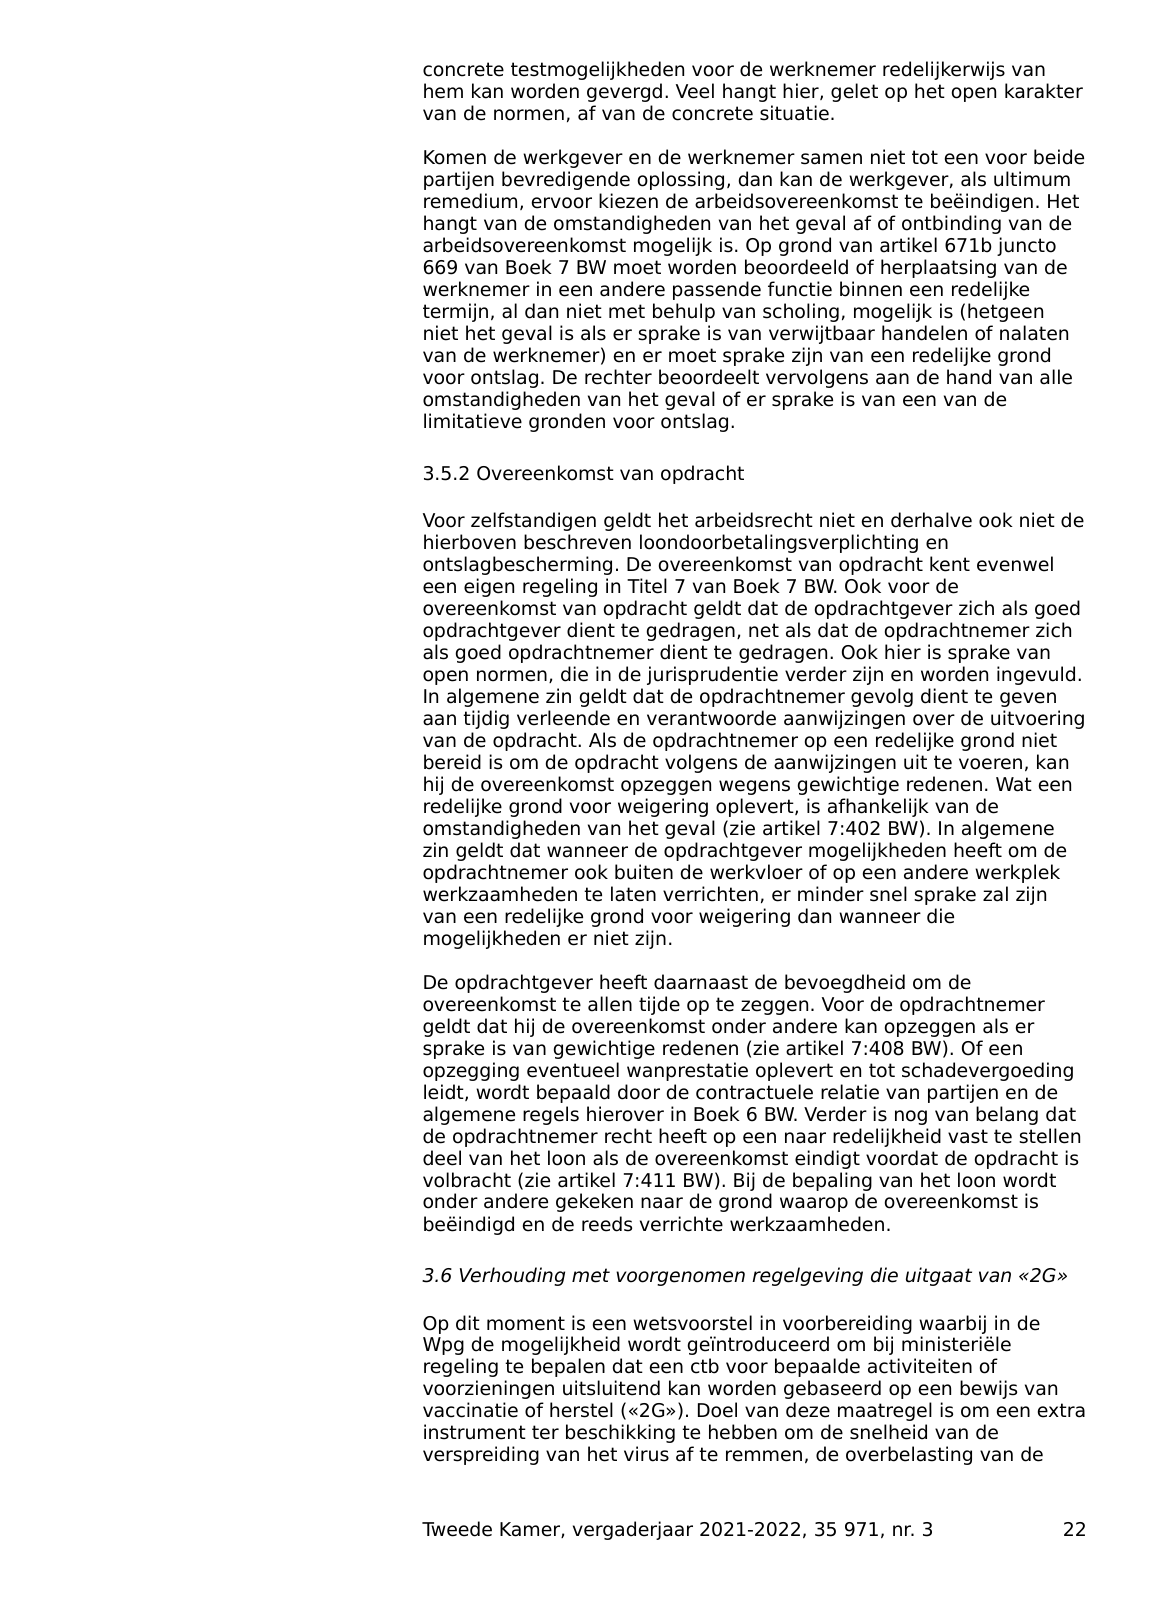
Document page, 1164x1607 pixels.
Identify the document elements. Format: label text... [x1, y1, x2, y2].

text concrete testmogelijkheden voor de werknemer redelijkerwijs van hem kan worden gevergd. Veel hangt hier, gelet op het open karakter van de normen, af van de concrete situatie. [422, 59, 1087, 125]
subtitle 3.5.2 Overeenkomst van opdracht [422, 463, 1087, 485]
text Komen de werkgever en de werknemer samen niet tot een voor beide partijen bevredigende oplossing, dan kan de werkgever, als ultimum remedium, ervoor kiezen de arbeidsovereenkomst te beëindigen. Het hangt van de omstandigheden van het geval af of ontbinding van de arbeidsovereenkomst mogelijk is. Op grond van artikel 671b juncto 669 van Boek 7 BW moet worden beoordeeld of herplaatsing van de werknemer in een andere passende functie binnen een redelijke termijn, al dan niet met behulp van scholing, mogelijk is (hetgeen niet het geval is als er sprake is van verwijtbaar handelen of nalaten van de werknemer) en er moet sprake zijn van een redelijke grond voor ontslag. De rechter beoordeelt vervolgens aan de hand van alle omstandigheden van het geval of er sprake is van een van de limitatieve gronden voor ontslag. [422, 147, 1087, 433]
text De opdrachtgever heeft daarnaast de bevoegdheid om de overeenkomst te allen tijde op te zeggen. Voor de opdrachtnemer geldt dat hij de overeenkomst onder andere kan opzeggen als er sprake is van gewichtige redenen (zie artikel 7:408 BW). Of een opzegging eventueel wanprestatie oplevert en tot schadevergoeding leidt, wordt bepaald door de contractuele relatie van partijen en de algemene regels hierover in Boek 6 BW. Verder is nog van belang dat de opdrachtnemer recht heeft op een naar redelijkheid vast te stellen deel van het loon als de overeenkomst eindigt voordat de opdracht is volbracht (zie artikel 7:411 BW). Bij de bepaling van het loon wordt onder andere gekeken naar de grond waarop de overeenkomst is beëindigd en de reeds verrichte werkzaamheden. [422, 972, 1087, 1235]
text Op dit moment is een wetsvoorstel in voorbereiding waarbij in de Wpg de mogelijkheid wordt geïntroduceerd om bij ministeriële regeling te bepalen dat een ctb voor bepaalde activiteiten of voorzieningen uitsluitend kan worden gebaseerd op een bewijs van vaccinatie of herstel («2G»). Doel van deze maatregel is om een extra instrument ter beschikking te hebben om de snelheid van de verspreiding van het virus af te remmen, de overbelasting van de [422, 1312, 1087, 1466]
subtitle 3.6 Verhouding met voorgenomen regelgeving die uitgaat van «2G» [422, 1265, 1087, 1287]
text Voor zelfstandigen geldt het arbeidsrecht niet en derhalve ook niet de hierboven beschreven loondoorbetalingsverplichting en ontslagbescherming. De overeenkomst van opdracht kent evenwel een eigen regeling in Titel 7 van Boek 7 BW. Ook voor de overeenkomst van opdracht geldt dat de opdrachtgever zich als goed opdrachtgever dient te gedragen, net als dat de opdrachtnemer zich als goed opdrachtnemer dient te gedragen. Ook hier is sprake van open normen, die in de jurisprudentie verder zijn en worden ingevuld. In algemene zin geldt dat de opdrachtnemer gevolg dient te geven aan tijdig verleende en verantwoorde aanwijzingen over de uitvoering van de opdracht. Als de opdrachtnemer op een redelijke grond niet bereid is om de opdracht volgens de aanwijzingen uit te voeren, kan hij de overeenkomst opzeggen wegens gewichtige redenen. Wat een redelijke grond voor weigering oplevert, is afhankelijk van de omstandigheden van het geval (zie artikel 7:402 BW). In algemene zin geldt dat wanneer de opdrachtgever mogelijkheden heeft om de opdrachtnemer ook buiten de werkvloer of op een andere werkplek werkzaamheden te laten verrichten, er minder snel sprake zal zijn van een redelijke grond voor weigering dan wanneer die mogelijkheden er niet zijn. [422, 510, 1087, 949]
